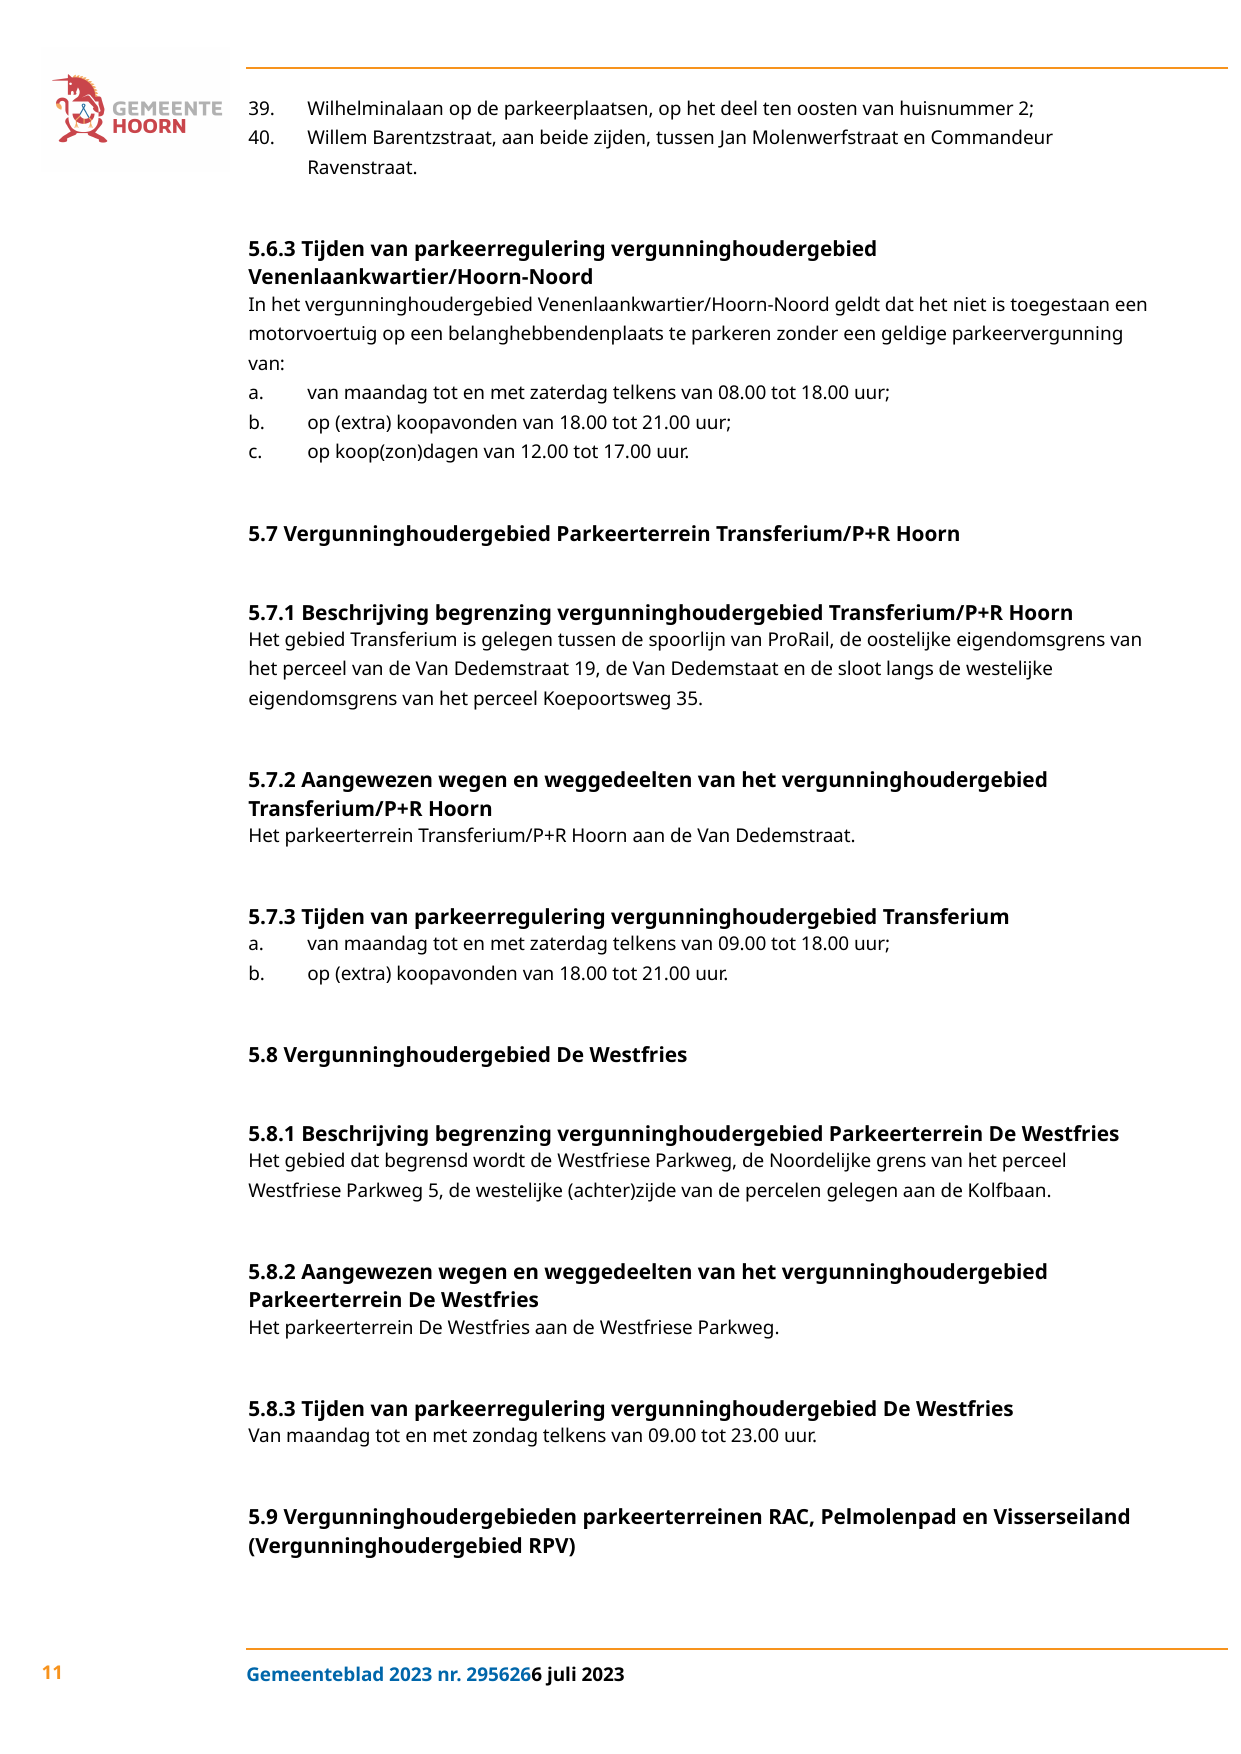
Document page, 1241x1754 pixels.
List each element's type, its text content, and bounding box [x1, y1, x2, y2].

list op koop(zon)dagen van 12.00 tot 17.00 uur. [248, 439, 1152, 464]
text 5.7.1 Beschrijving begrenzing vergunninghoudergebied Transferium/P+R Hoorn [248, 598, 1152, 626]
text Het gebied dat begrensd wordt de Westfriese Parkweg, de Noordelijke grens van het perceel Westfriese Parkweg 5, de westelijke (achter)zijde van de percelen gelegen aan de Kolfbaan. [248, 1147, 1152, 1203]
picture [41, 47, 231, 172]
text Het gebied Transferium is gelegen tussen de spoorlijn van ProRail, de oostelijke eigendomsgrens van het perceel van de Van Dedemstraat 19, de Van Dedemstaat en de sloot langs de westelijke eigendomsgrens van het perceel Koepoortsweg 35. [248, 626, 1152, 711]
text 5.7.2 Aangewezen wegen en weggedeelten van het vergunninghoudergebied Transferium/P+R Hoorn [248, 765, 1152, 822]
text 5.8.2 Aangewezen wegen en weggedeelten van het vergunninghoudergebied Parkeerterrein De Westfries [248, 1257, 1152, 1314]
text 5.6.3 Tijden van parkeerregulering vergunninghoudergebied Venenlaankwartier/Hoorn-Noord [248, 234, 1152, 291]
text Het parkeerterrein Transferium/P+R Hoorn aan de Van Dedemstraat. [248, 822, 1152, 848]
list op (extra) koopavonden van 18.00 tot 21.00 uur. [248, 960, 1152, 986]
text 5.8.1 Beschrijving begrenzing vergunninghoudergebied Parkeerterrein De Westfries [248, 1119, 1152, 1147]
list op (extra) koopavonden van 18.00 tot 21.00 uur; [248, 409, 1152, 435]
text 5.7.3 Tijden van parkeerregulering vergunninghoudergebied Transferium [248, 902, 1152, 931]
text Het parkeerterrein De Westfries aan de Westfriese Parkweg. [248, 1314, 1152, 1339]
list Wilhelminalaan op de parkeerplaatsen, op het deel ten oosten van huisnummer 2; [248, 95, 1152, 121]
list Willem Barentzstraat, aan beide zijden, tussen Jan Molenwerfstraat en Commandeur Ravenstraat. [248, 124, 1152, 180]
list van maandag tot en met zaterdag telkens van 09.00 tot 18.00 uur; [248, 931, 1152, 956]
text 5.8.3 Tijden van parkeerregulering vergunninghoudergebied De Westfries [248, 1394, 1152, 1422]
text Van maandag tot en met zondag telkens van 09.00 tot 23.00 uur. [248, 1422, 1152, 1448]
text 5.7 Vergunninghoudergebied Parkeerterrein Transferium/P+R Hoorn [248, 519, 1152, 547]
text 5.9 Vergunninghoudergebieden parkeerterreinen RAC, Pelmolenpad en Visserseiland (Vergunninghoudergebied RPV) [248, 1502, 1152, 1559]
text 5.8 Vergunninghoudergebied De Westfries [248, 1040, 1152, 1068]
text In het vergunninghoudergebied Venenlaankwartier/Hoorn-Noord geldt dat het niet is toegestaan een motorvoertuig op een belanghebbendenplaats te parkeren zonder een geldige parkeervergunning van: [248, 291, 1152, 376]
list van maandag tot en met zaterdag telkens van 08.00 tot 18.00 uur; [248, 379, 1152, 405]
